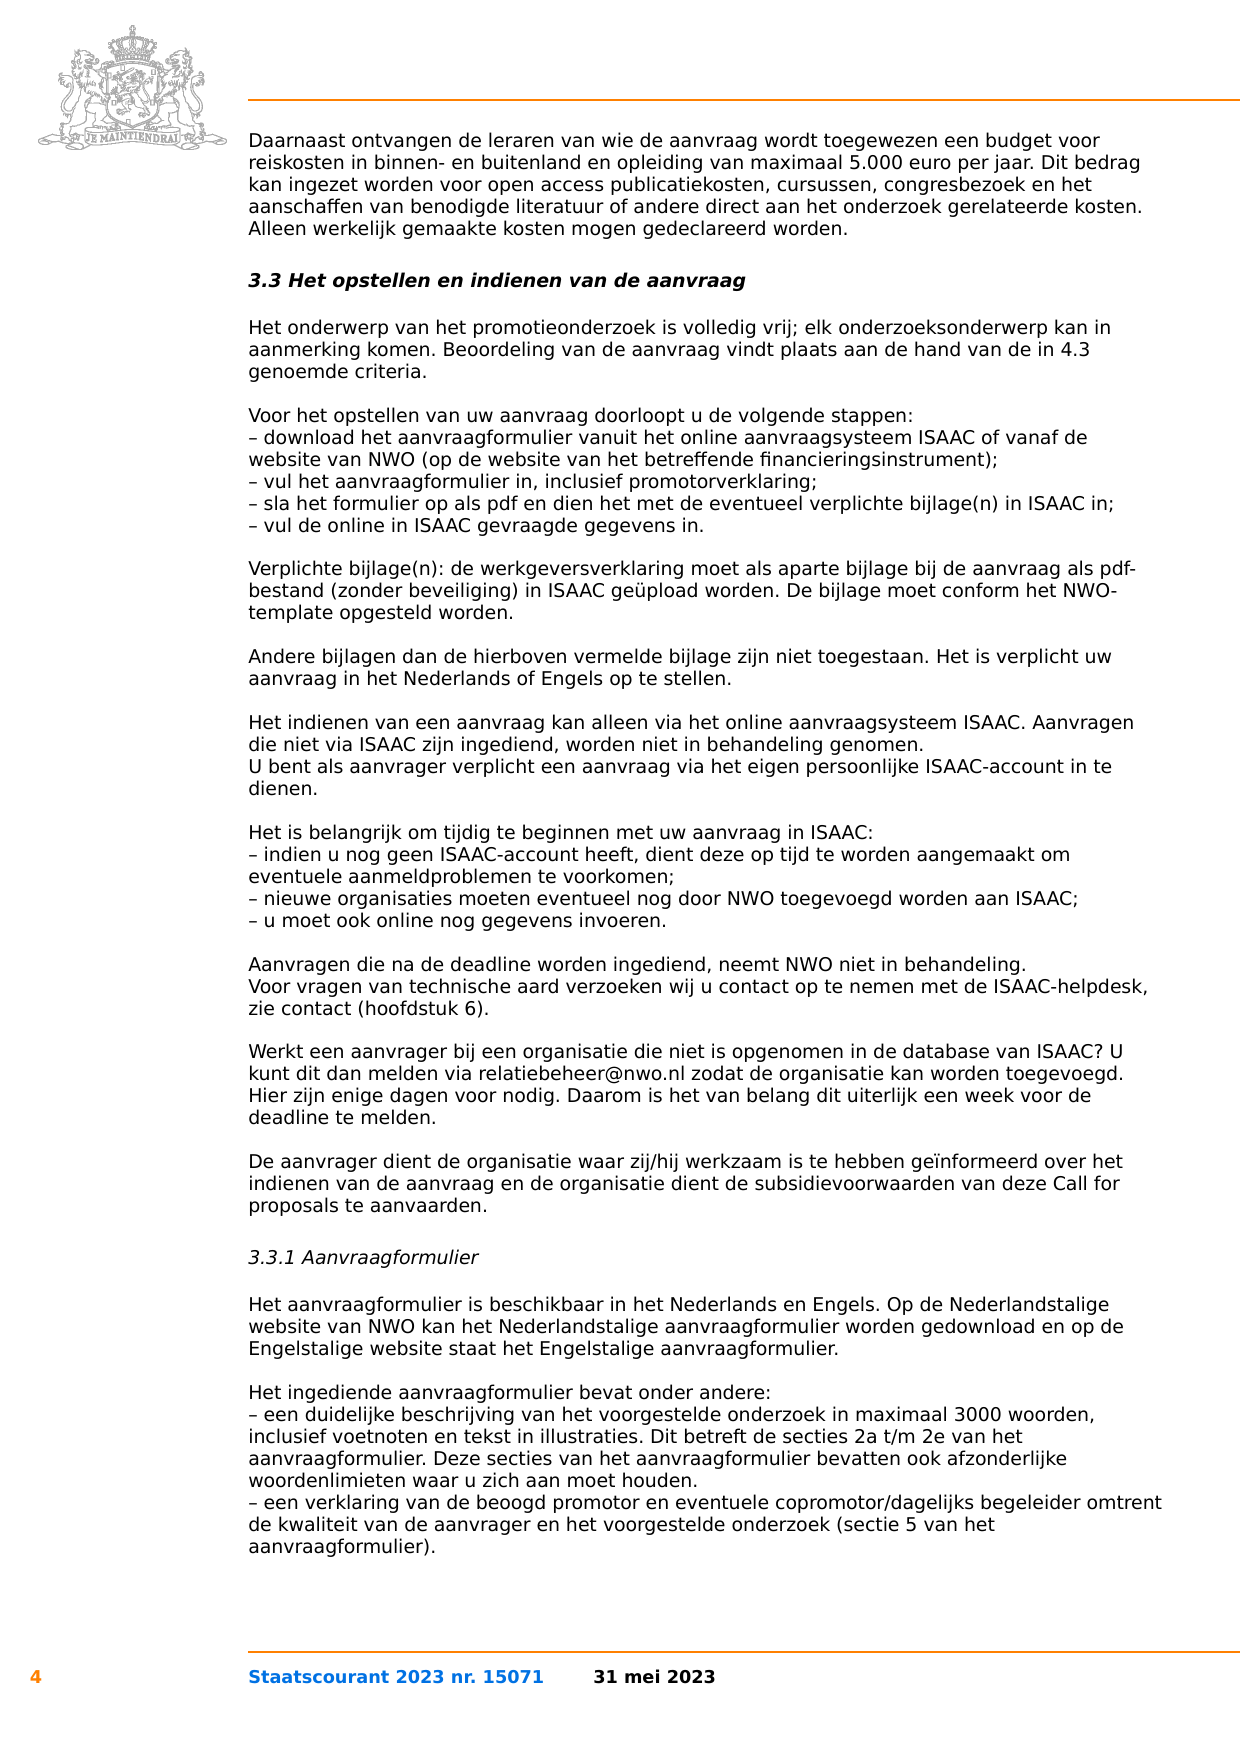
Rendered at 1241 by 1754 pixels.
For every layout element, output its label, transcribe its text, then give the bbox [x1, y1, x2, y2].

text – een duidelijke beschrijving van het voorgestelde onderzoek in maximaal 3000 woorden, inclusief voetnoten en tekst in illustraties. Dit betreft de secties 2a t/m 2e van het aanvraagformulier. Deze secties van het aanvraagformulier bevatten ook afzonderlijke woordenlimieten waar u zich aan moet houden. [248, 1404, 1163, 1492]
text U bent als aanvrager verplicht een aanvraag via het eigen persoonlijke ISAAC-account in te dienen. [248, 756, 1163, 800]
text Voor vragen van technische aard verzoeken wij u contact op te nemen met de ISAAC-helpdesk, zie contact (hoofdstuk 6). [248, 976, 1163, 1019]
text Het ingediende aanvraagformulier bevat onder andere: [248, 1382, 1163, 1404]
subtitle 3.3 Het opstellen en indienen van de aanvraag [248, 270, 1163, 292]
text De aanvrager dient de organisatie waar zij/hij werkzaam is te hebben geïnformeerd over het indienen van de aanvraag en de organisatie dient de subsidievoorwaarden van deze Call for proposals te aanvaarden. [248, 1151, 1163, 1217]
text Andere bijlagen dan de hierboven vermelde bijlage zijn niet toegestaan. Het is verplicht uw aanvraag in het Nederlands of Engels op te stellen. [248, 646, 1163, 690]
text Het onderwerp van het promotieonderzoek is volledig vrij; elk onderzoeksonderwerp kan in aanmerking komen. Beoordeling van de aanvraag vindt plaats aan de hand van de in 4.3 genoemde criteria. [248, 317, 1163, 383]
text Voor het opstellen van uw aanvraag doorloopt u de volgende stappen: [248, 404, 1163, 427]
text – indien u nog geen ISAAC-account heeft, dient deze op tijd te worden aangemaakt om eventuele aanmeldproblemen te voorkomen; [248, 844, 1163, 888]
text – vul de online in ISAAC gevraagde gegevens in. [248, 514, 1163, 536]
picture [38, 25, 227, 150]
text Werkt een aanvrager bij een organisatie die niet is opgenomen in de database van ISAAC? U kunt dit dan melden via relatiebeheer@nwo.nl zodat de organisatie kan worden toegevoegd. Hier zijn enige dagen voor nodig. Daarom is het van belang dit uiterlijk een week voor de deadline te melden. [248, 1041, 1163, 1129]
text – vul het aanvraagformulier in, inclusief promotorverklaring; [248, 471, 1163, 492]
text – download het aanvraagformulier vanuit het online aanvraagsysteem ISAAC of vanaf de website van NWO (op de website van het betreffende financieringsinstrument); [248, 427, 1163, 471]
text – u moet ook online nog gegevens invoeren. [248, 910, 1163, 932]
text Aanvragen die na de deadline worden ingediend, neemt NWO niet in behandeling. [248, 953, 1163, 976]
text Daarnaast ontvangen de leraren van wie de aanvraag wordt toegewezen een budget voor reiskosten in binnen- en buitenland en opleiding van maximaal 5.000 euro per jaar. Dit bedrag kan ingezet worden voor open access publicatiekosten, cursussen, congresbezoek en het aanschaffen van benodigde literatuur of andere direct aan het onderzoek gerelateerde kosten. Alleen werkelijk gemaakte kosten mogen gedeclareerd worden. [248, 130, 1163, 240]
text Het aanvraagformulier is beschikbaar in het Nederlands en Engels. Op de Nederlandstalige website van NWO kan het Nederlandstalige aanvraagformulier worden gedownload en op de Engelstalige website staat het Engelstalige aanvraagformulier. [248, 1294, 1163, 1360]
text – een verklaring van de beoogd promotor en eventuele copromotor/dagelijks begeleider omtrent de kwaliteit van de aanvrager en het voorgestelde onderzoek (sectie 5 van het aanvraagformulier). [248, 1492, 1163, 1558]
text – sla het formulier op als pdf en dien het met de eventueel verplichte bijlage(n) in ISAAC in; [248, 492, 1163, 514]
text Het is belangrijk om tijdig te beginnen met uw aanvraag in ISAAC: [248, 822, 1163, 844]
text Verplichte bijlage(n): de werkgeversverklaring moet als aparte bijlage bij de aanvraag als pdf-bestand (zonder beveiliging) in ISAAC geüpload worden. De bijlage moet conform het NWO-template opgesteld worden. [248, 558, 1163, 624]
text Het indienen van een aanvraag kan alleen via het online aanvraagsysteem ISAAC. Aanvragen die niet via ISAAC zijn ingediend, worden niet in behandeling genomen. [248, 712, 1163, 756]
subtitle 3.3.1 Aanvraagformulier [248, 1247, 1163, 1269]
text – nieuwe organisaties moeten eventueel nog door NWO toegevoegd worden aan ISAAC; [248, 888, 1163, 910]
